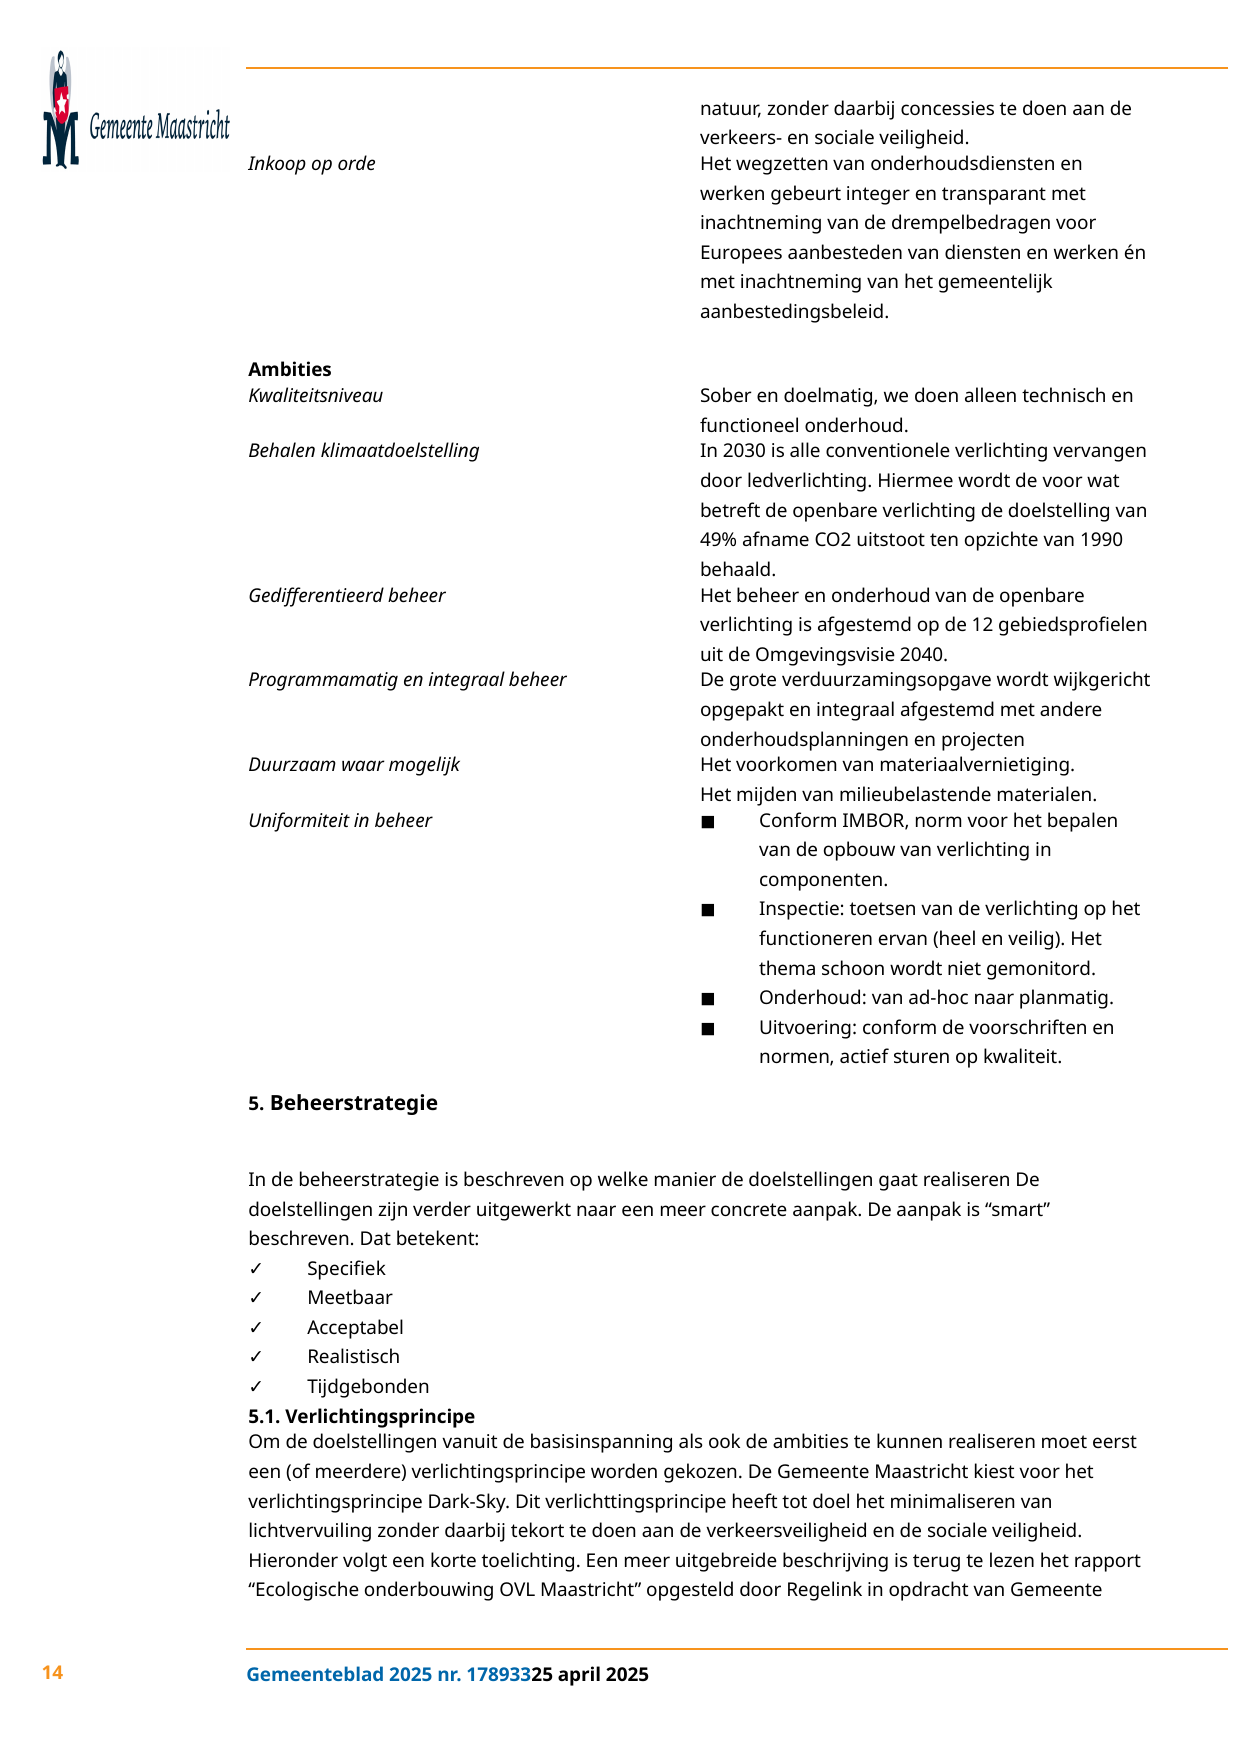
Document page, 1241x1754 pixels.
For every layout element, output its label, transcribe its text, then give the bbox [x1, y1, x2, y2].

table_cell In 2030 is alle conventionele verlichting vervangen door ledverlichting. Hiermee wordt de voor wat betreft de openbare verlichting de doelstelling van 49% afname CO2 uitstoot ten opzichte van 1990 behaald. [700, 438, 1152, 582]
table_cell natuur, zonder daarbij concessies te doen aan de verkeers- en sociale veiligheid. [700, 95, 1152, 150]
list Acceptabel [248, 1314, 1152, 1340]
table_cell Kwaliteitsniveau [248, 383, 700, 438]
table_cell Duurzaam waar mogelijk [248, 752, 700, 807]
table_cell Gedifferentieerd beheer [248, 582, 700, 667]
picture [41, 47, 231, 172]
table_cell Uniformiteit in beheer [248, 807, 700, 1069]
table_cell Conform IMBOR, norm voor het bepalen van de opbouw van verlichting in componenten. Inspectie: toetsen van de verlichting op het functioneren ervan (heel en veilig). Het thema schoon wordt niet gemonitord. Onderhoud: van ad-hoc naar planmatig. Uitvoering: conform de voorschriften en normen, actief sturen op kwaliteit. [700, 807, 1152, 1069]
list Tijdgebonden [248, 1373, 1152, 1399]
table_cell Programmamatig en integraal beheer [248, 667, 700, 752]
table_cell De grote verduurzamingsopgave wordt wijkgericht opgepakt en integraal afgestemd met andere onderhoudsplanningen en projecten [700, 667, 1152, 752]
list Realistisch [248, 1344, 1152, 1369]
table_cell Sober en doelmatig, we doen alleen technisch en functioneel onderhoud. [700, 383, 1152, 438]
table_cell [248, 95, 700, 150]
table_cell Het wegzetten van onderhoudsdiensten en werken gebeurt integer en transparant met inachtneming van de drempelbedragen voor Europees aanbesteden van diensten en werken én met inachtneming van het gemeentelijk aanbestedingsbeleid. [700, 150, 1152, 324]
table_cell Behalen klimaatdoelstelling [248, 438, 700, 582]
table_header Ambities [248, 357, 1152, 382]
text Om de doelstellingen vanuit de basisinspanning als ook de ambities te kunnen realiseren moet eerst een (of meerdere) verlichtingsprincipe worden gekozen. De Gemeente Maastricht kiest voor het verlichtingsprincipe Dark-Sky. Dit verlichttingsprincipe heeft tot doel het minimaliseren van lichtvervuiling zonder daarbij tekort te doen aan de verkeersveiligheid en de sociale veiligheid. Hieronder volgt een korte toelichting. Een meer uitgebreide beschrijving is terug te lezen het rapport “Ecologische onderbouwing OVL Maastricht” opgesteld door Regelink in opdracht van Gemeente [248, 1429, 1152, 1602]
table_cell Het beheer en onderhoud van de openbare verlichting is afgestemd op de 12 gebiedsprofielen uit de Omgevingsvisie 2040. [700, 582, 1152, 667]
text In de beheerstrategie is beschreven op welke manier de doelstellingen gaat realiseren De doelstellingen zijn verder uitgewerkt naar een meer concrete aanpak. De aanpak is “smart” beschreven. Dat betekent: [248, 1166, 1152, 1251]
text 5. Beheerstrategie [248, 1088, 1152, 1117]
table_cell Het voorkomen van materiaalvernietiging. Het mijden van milieubelastende materialen. [700, 752, 1152, 807]
text 5.1. Verlichtingsprincipe [248, 1403, 1152, 1429]
table_cell Inkoop op orde [248, 150, 700, 324]
list Meetbaar [248, 1284, 1152, 1310]
list Specifiek [248, 1255, 1152, 1281]
